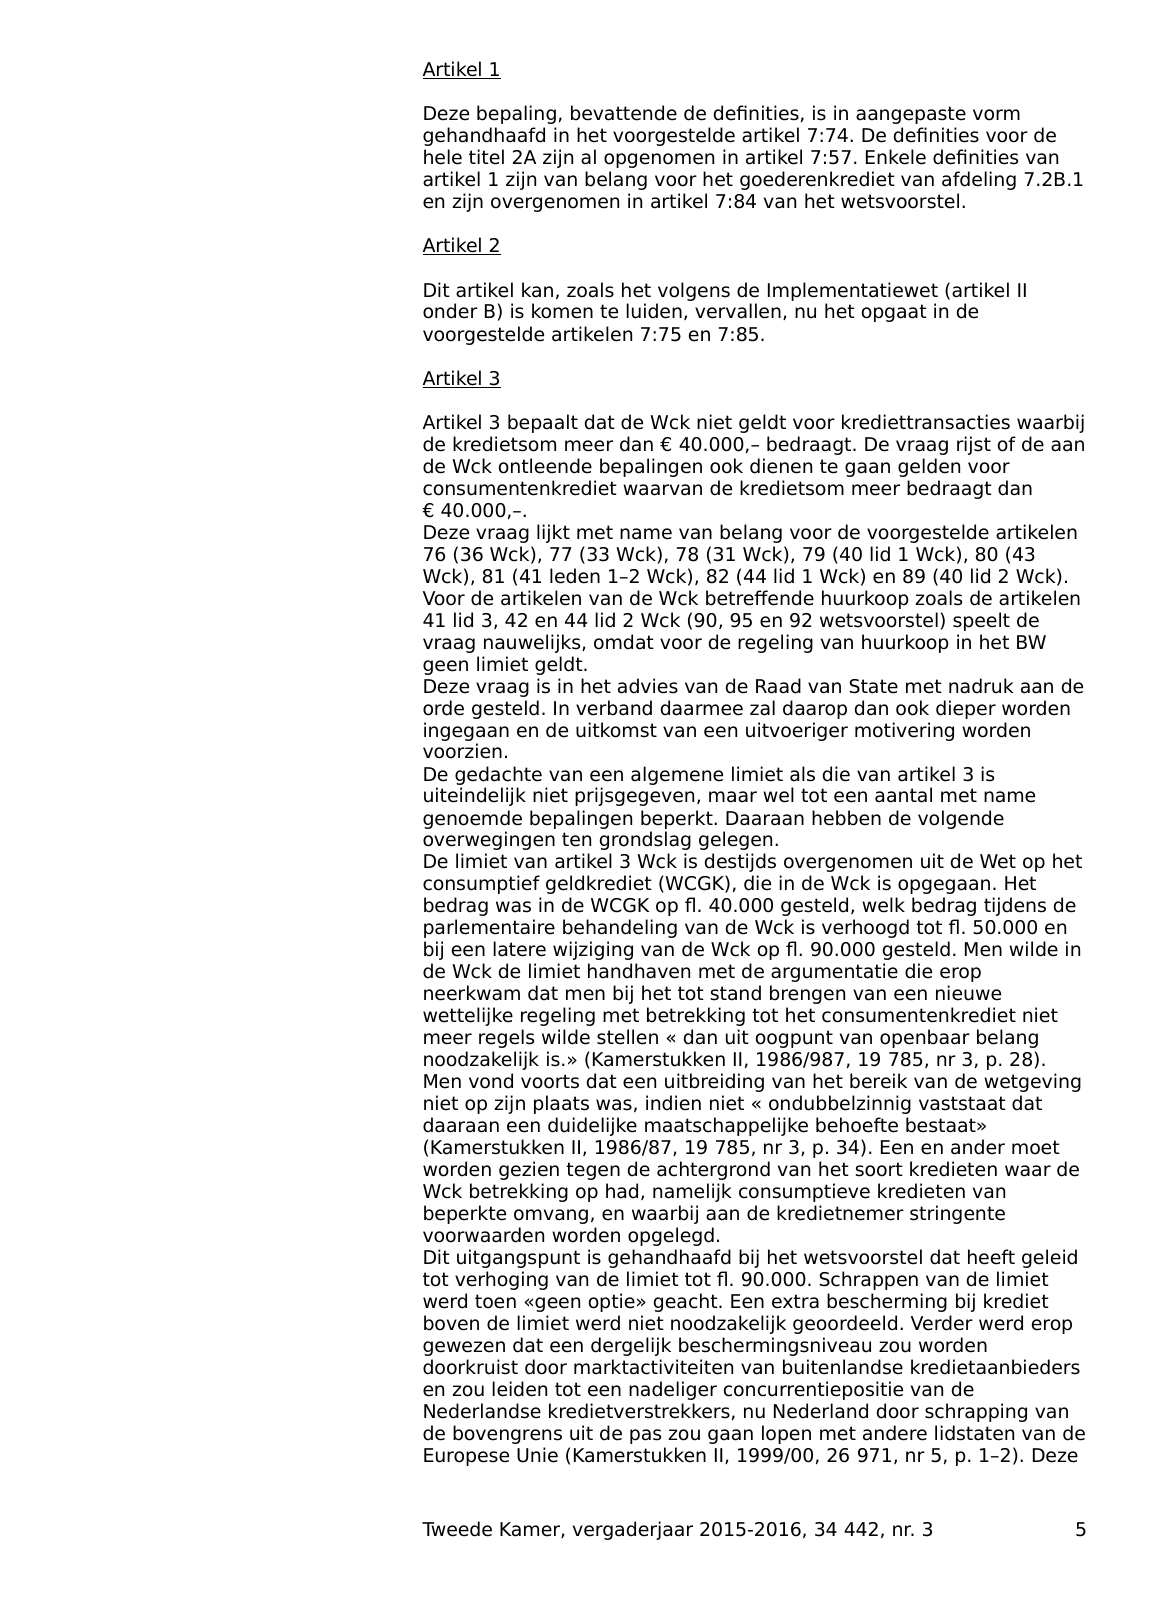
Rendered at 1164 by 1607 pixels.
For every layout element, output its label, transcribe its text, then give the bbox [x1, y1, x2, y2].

text Dit artikel kan, zoals het volgens de Implementatiewet (artikel II onder B) is komen te luiden, vervallen, nu het opgaat in de voorgestelde artikelen 7:75 en 7:85. [422, 279, 1087, 345]
text Deze vraag is in het advies van de Raad van State met nadruk aan de orde gesteld. In verband daarmee zal daarop dan ook dieper worden ingegaan en de uitkomst van een uitvoeriger motivering worden voorzien. [422, 676, 1087, 763]
text Artikel 3 bepaalt dat de Wck niet geldt voor krediettransacties waarbij de kredietsom meer dan € 40.000,– bedraagt. De vraag rijst of de aan de Wck ontleende bepalingen ook dienen te gaan gelden voor consumentenkrediet waarvan de kredietsom meer bedraagt dan € 40.000,–. [422, 412, 1087, 522]
text De limiet van artikel 3 Wck is destijds overgenomen uit de Wet op het consumptief geldkrediet (WCGK), die in de Wck is opgegaan. Het bedrag was in de WCGK op fl. 40.000 gesteld, welk bedrag tijdens de parlementaire behandeling van de Wck is verhoogd tot fl. 50.000 en bij een latere wijziging van de Wck op fl. 90.000 gesteld. Men wilde in de Wck de limiet handhaven met de argumentatie die erop neerkwam dat men bij het tot stand brengen van een nieuwe wettelijke regeling met betrekking tot het consumentenkrediet niet meer regels wilde stellen « dan uit oogpunt van openbaar belang noodzakelijk is.» (Kamerstukken II, 1986/987, 19 785, nr 3, p. 28). Men vond voorts dat een uitbreiding van het bereik van de wetgeving niet op zijn plaats was, indien niet « ondubbelzinnig vaststaat dat daaraan een duidelijke maatschappelijke behoefte bestaat» (Kamerstukken II, 1986/87, 19 785, nr 3, p. 34). Een en ander moet worden gezien tegen de achtergrond van het soort kredieten waar de Wck betrekking op had, namelijk consumptieve kredieten van beperkte omvang, en waarbij aan de kredietnemer stringente voorwaarden worden opgelegd. [422, 851, 1087, 1247]
subtitle Artikel 3 [422, 368, 1087, 389]
text De gedachte van een algemene limiet als die van artikel 3 is uiteindelijk niet prijsgegeven, maar wel tot een aantal met name genoemde bepalingen beperkt. Daaraan hebben de volgende overwegingen ten grondslag gelegen. [422, 763, 1087, 851]
subtitle Artikel 2 [422, 235, 1087, 257]
text Deze bepaling, bevattende de definities, is in aangepaste vorm gehandhaafd in het voorgestelde artikel 7:74. De definities voor de hele titel 2A zijn al opgenomen in artikel 7:57. Enkele definities van artikel 1 zijn van belang voor het goederenkrediet van afdeling 7.2B.1 en zijn overgenomen in artikel 7:84 van het wetsvoorstel. [422, 103, 1087, 213]
text Deze vraag lijkt met name van belang voor de voorgestelde artikelen 76 (36 Wck), 77 (33 Wck), 78 (31 Wck), 79 (40 lid 1 Wck), 80 (43 Wck), 81 (41 leden 1–2 Wck), 82 (44 lid 1 Wck) en 89 (40 lid 2 Wck). Voor de artikelen van de Wck betreffende huurkoop zoals de artikelen 41 lid 3, 42 en 44 lid 2 Wck (90, 95 en 92 wetsvoorstel) speelt de vraag nauwelijks, omdat voor de regeling van huurkoop in het BW geen limiet geldt. [422, 522, 1087, 676]
subtitle Artikel 1 [422, 59, 1087, 81]
text Dit uitgangspunt is gehandhaafd bij het wetsvoorstel dat heeft geleid tot verhoging van de limiet tot fl. 90.000. Schrappen van de limiet werd toen «geen optie» geacht. Een extra bescherming bij krediet boven de limiet werd niet noodzakelijk geoordeeld. Verder werd erop gewezen dat een dergelijk beschermingsniveau zou worden doorkruist door marktactiviteiten van buitenlandse kredietaanbieders en zou leiden tot een nadeliger concurrentiepositie van de Nederlandse kredietverstrekkers, nu Nederland door schrapping van de bovengrens uit de pas zou gaan lopen met andere lidstaten van de Europese Unie (Kamerstukken II, 1999/00, 26 971, nr 5, p. 1–2). Deze [422, 1247, 1087, 1467]
